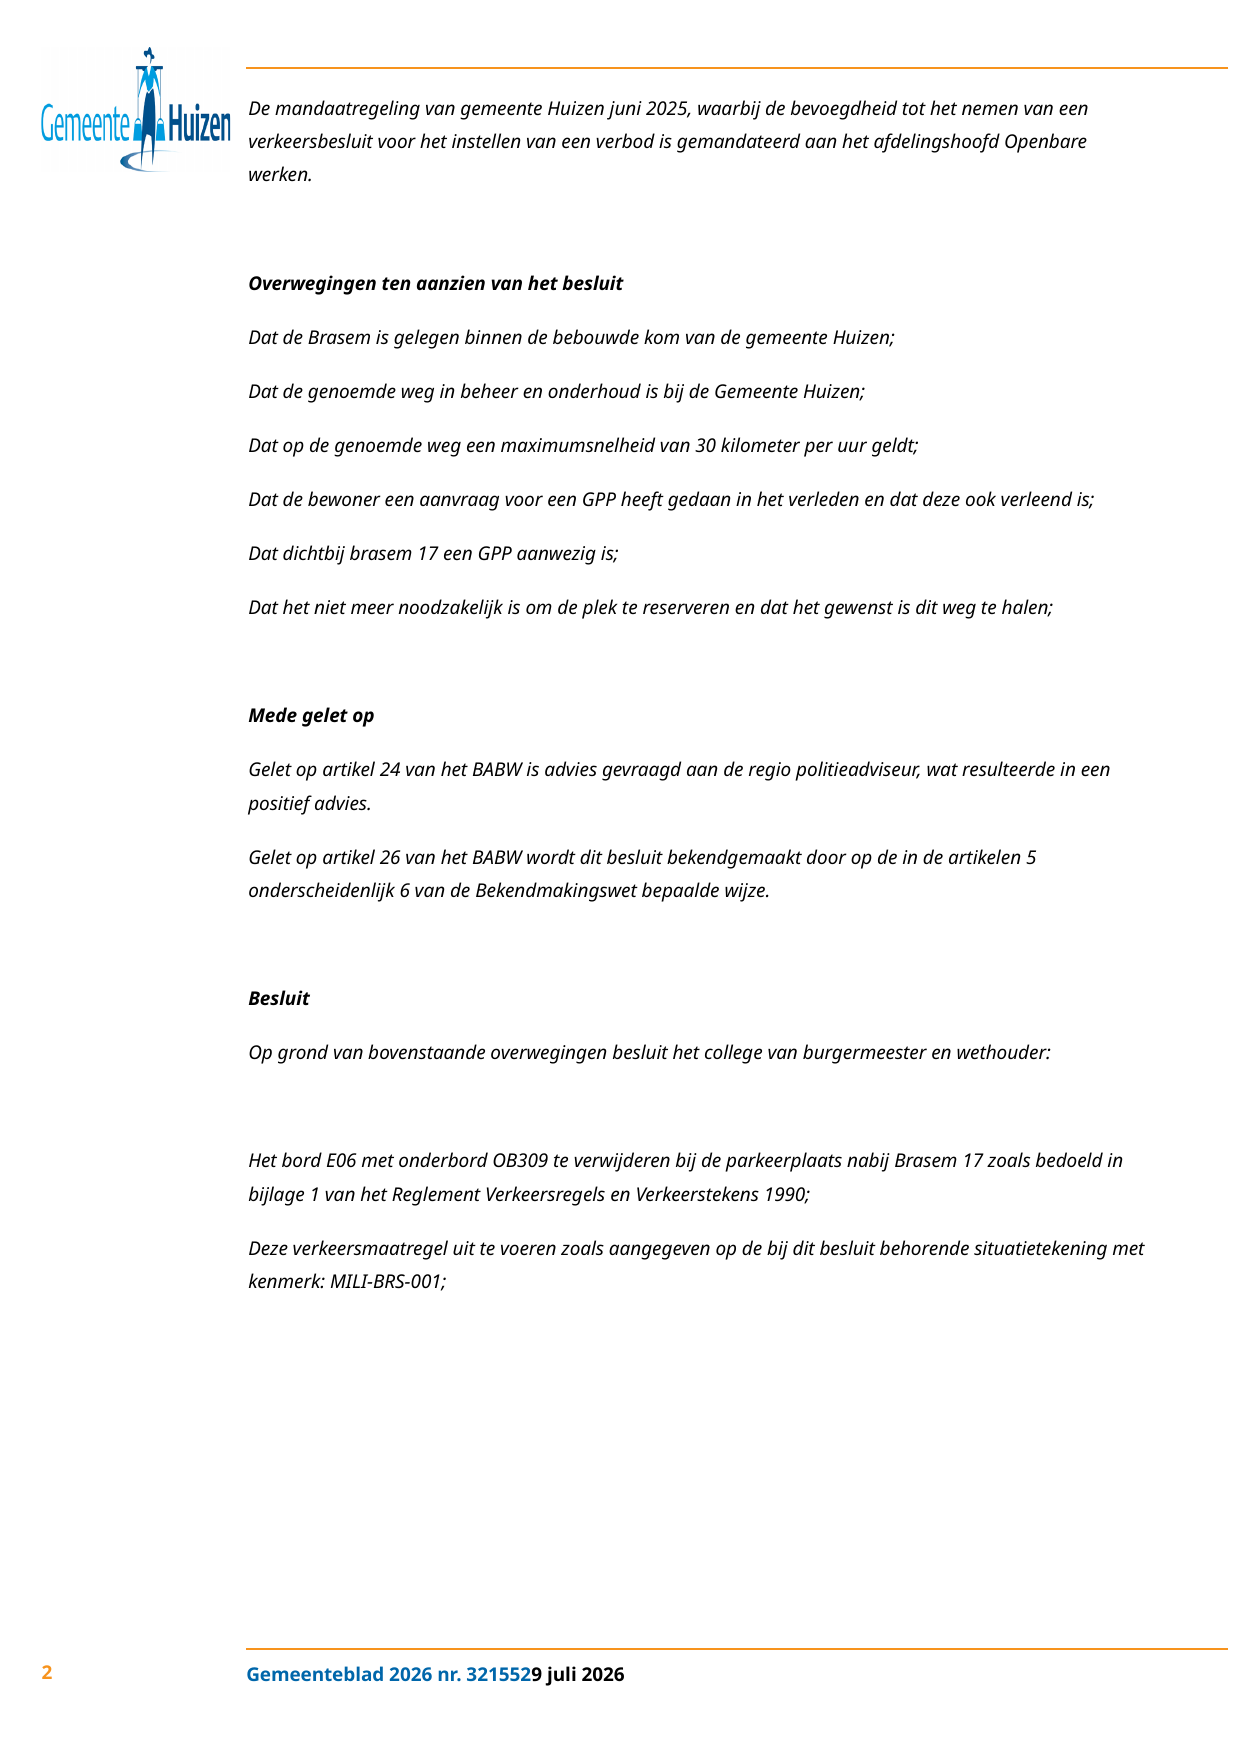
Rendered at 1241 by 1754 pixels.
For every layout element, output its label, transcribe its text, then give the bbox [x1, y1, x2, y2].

text Dat de bewoner een aanvraag voor een GPP heeft gedaan in het verleden en dat deze ook verleend is; [248, 486, 1152, 512]
text Dat dichtbij brasem 17 een GPP aanwezig is; [248, 540, 1152, 566]
text Deze verkeersmaatregel uit te voeren zoals aangegeven op de bij dit besluit behorende situatietekening met kenmerk: MILI-BRS-001; [248, 1235, 1152, 1294]
text Overwegingen ten aanzien van het besluit [248, 270, 1152, 296]
text Het bord E06 met onderbord OB309 te verwijderen bij de parkeerplaats nabij Brasem 17 zoals bedoeld in bijlage 1 van het Reglement Verkeersregels en Verkeerstekens 1990; [248, 1148, 1152, 1207]
text Dat de genoemde weg in beheer en onderhoud is bij de Gemeente Huizen; [248, 378, 1152, 404]
text Mede gelet op [248, 702, 1152, 728]
text Dat het niet meer noodzakelijk is om de plek te reserveren en dat het gewenst is dit weg te halen; [248, 594, 1152, 620]
picture [41, 47, 231, 172]
text De mandaatregeling van gemeente Huizen juni 2025, waarbij de bevoegdheid tot het nemen van een verkeersbesluit voor het instellen van een verbod is gemandateerd aan het afdelingshoofd Openbare werken. [248, 95, 1152, 187]
text Dat de Brasem is gelegen binnen de bebouwde kom van de gemeente Huizen; [248, 324, 1152, 349]
text Dat op de genoemde weg een maximumsnelheid van 30 kilometer per uur geldt; [248, 432, 1152, 458]
text Gelet op artikel 26 van het BABW wordt dit besluit bekendgemaakt door op de in de artikelen 5 onderscheidenlijk 6 van de Bekendmakingswet bepaalde wijze. [248, 844, 1152, 903]
text Op grond van bovenstaande overwegingen besluit het college van burgermeester en wethouder: [248, 1039, 1152, 1065]
text Gelet op artikel 24 van het BABW is advies gevraagd aan de regio politieadviseur, wat resulteerde in een positief advies. [248, 756, 1152, 816]
text Besluit [248, 985, 1152, 1011]
